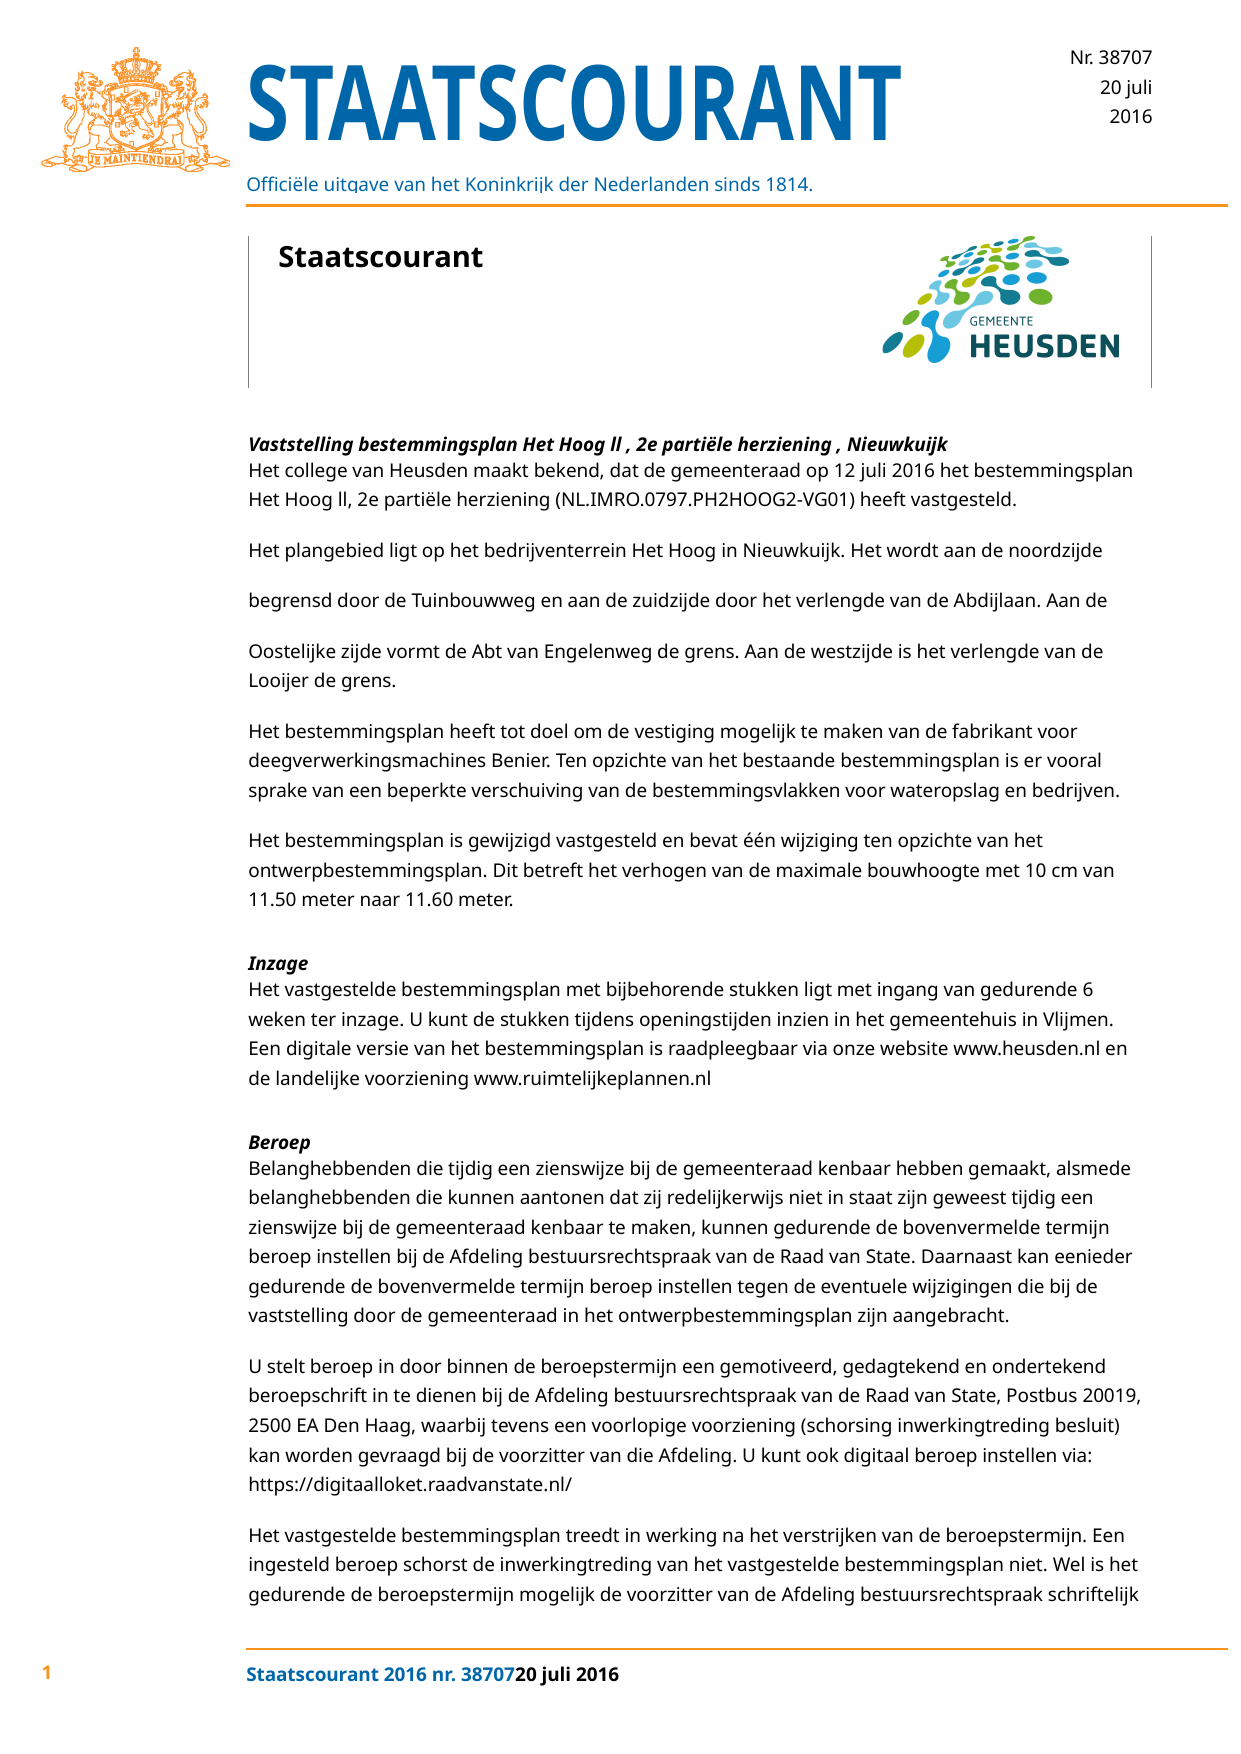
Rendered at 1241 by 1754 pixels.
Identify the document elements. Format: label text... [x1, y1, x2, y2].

text Oostelijke zijde vormt de Abt van Engelenweg de grens. Aan de westzijde is het verlengde van de Looijer de grens. [248, 638, 1152, 693]
text Het bestemmingsplan is gewijzigd vastgesteld en bevat één wijziging ten opzichte van het ontwerpbestemmingsplan. Dit betreft het verhogen van de maximale bouwhoogte met 10 cm van 11.50 meter naar 11.60 meter. [248, 827, 1152, 912]
picture [882, 236, 1119, 363]
picture [41, 47, 231, 172]
text Inzage [248, 951, 1152, 976]
text Het college van Heusden maakt bekend, dat de gemeenteraad op 12 juli 2016 het bestemmingsplan Het Hoog ll, 2e partiële herziening (NL.IMRO.0797.PH2HOOG2-VG01) heeft vastgesteld. [248, 457, 1152, 512]
text U stelt beroep in door binnen de beroepstermijn een gemotiveerd, gedagtekend en ondertekend beroepschrift in te dienen bij de Afdeling bestuursrechtspraak van de Raad van State, Postbus 20019, 2500 EA Den Haag, waarbij tevens een voorlopige voorziening (schorsing inwerkingtreding besluit) kan worden gevraagd bij de voorzitter van die Afdeling. U kunt ook digitaal beroep instellen via: https://digitaalloket.raadvanstate.nl/ [248, 1353, 1152, 1497]
table_header [850, 236, 1151, 388]
text Beroep [248, 1129, 1152, 1155]
text Het plangebied ligt op het bedrijventerrein Het Hoog in Nieuwkuijk. Het wordt aan de noordzijde [248, 537, 1152, 563]
table_header Staatscourant [249, 236, 850, 388]
text Het vastgestelde bestemmingsplan treedt in werking na het verstrijken van de beroepstermijn. Een ingesteld beroep schorst de inwerkingtreding van het vastgestelde bestemmingsplan niet. Wel is het gedurende de beroepstermijn mogelijk de voorzitter van de Afdeling bestuursrechtspraak schriftelijk [248, 1522, 1152, 1607]
text Het bestemmingsplan heeft tot doel om de vestiging mogelijk te maken van de fabrikant voor deegverwerkingsmachines Benier. Ten opzichte van het bestaande bestemmingsplan is er vooral sprake van een beperkte verschuiving van de bestemmingsvlakken voor wateropslag en bedrijven. [248, 718, 1152, 803]
text begrensd door de Tuinbouwweg en aan de zuidzijde door het verlengde van de Abdijlaan. Aan de [248, 587, 1152, 613]
text Vaststelling bestemmingsplan Het Hoog ll , 2e partiële herziening , Nieuwkuijk [248, 431, 1152, 457]
text Belanghebbenden die tijdig een zienswijze bij de gemeenteraad kenbaar hebben gemaakt, alsmede belanghebbenden die kunnen aantonen dat zij redelijkerwijs niet in staat zijn geweest tijdig een zienswijze bij de gemeenteraad kenbaar te maken, kunnen gedurende de bovenvermelde termijn beroep instellen bij de Afdeling bestuursrechtspraak van de Raad van State. Daarnaast kan eenieder gedurende de bovenvermelde termijn beroep instellen tegen de eventuele wijzigingen die bij de vaststelling door de gemeenteraad in het ontwerpbestemmingsplan zijn aangebracht. [248, 1155, 1152, 1328]
text Het vastgestelde bestemmingsplan met bijbehorende stukken ligt met ingang van gedurende 6 weken ter inzage. U kunt de stukken tijdens openingstijden inzien in het gemeentehuis in Vlijmen. Een digitale versie van het bestemmingsplan is raadpleegbaar via onze website www.heusden.nl en de landelijke voorziening www.ruimtelijkeplannen.nl [248, 976, 1152, 1091]
